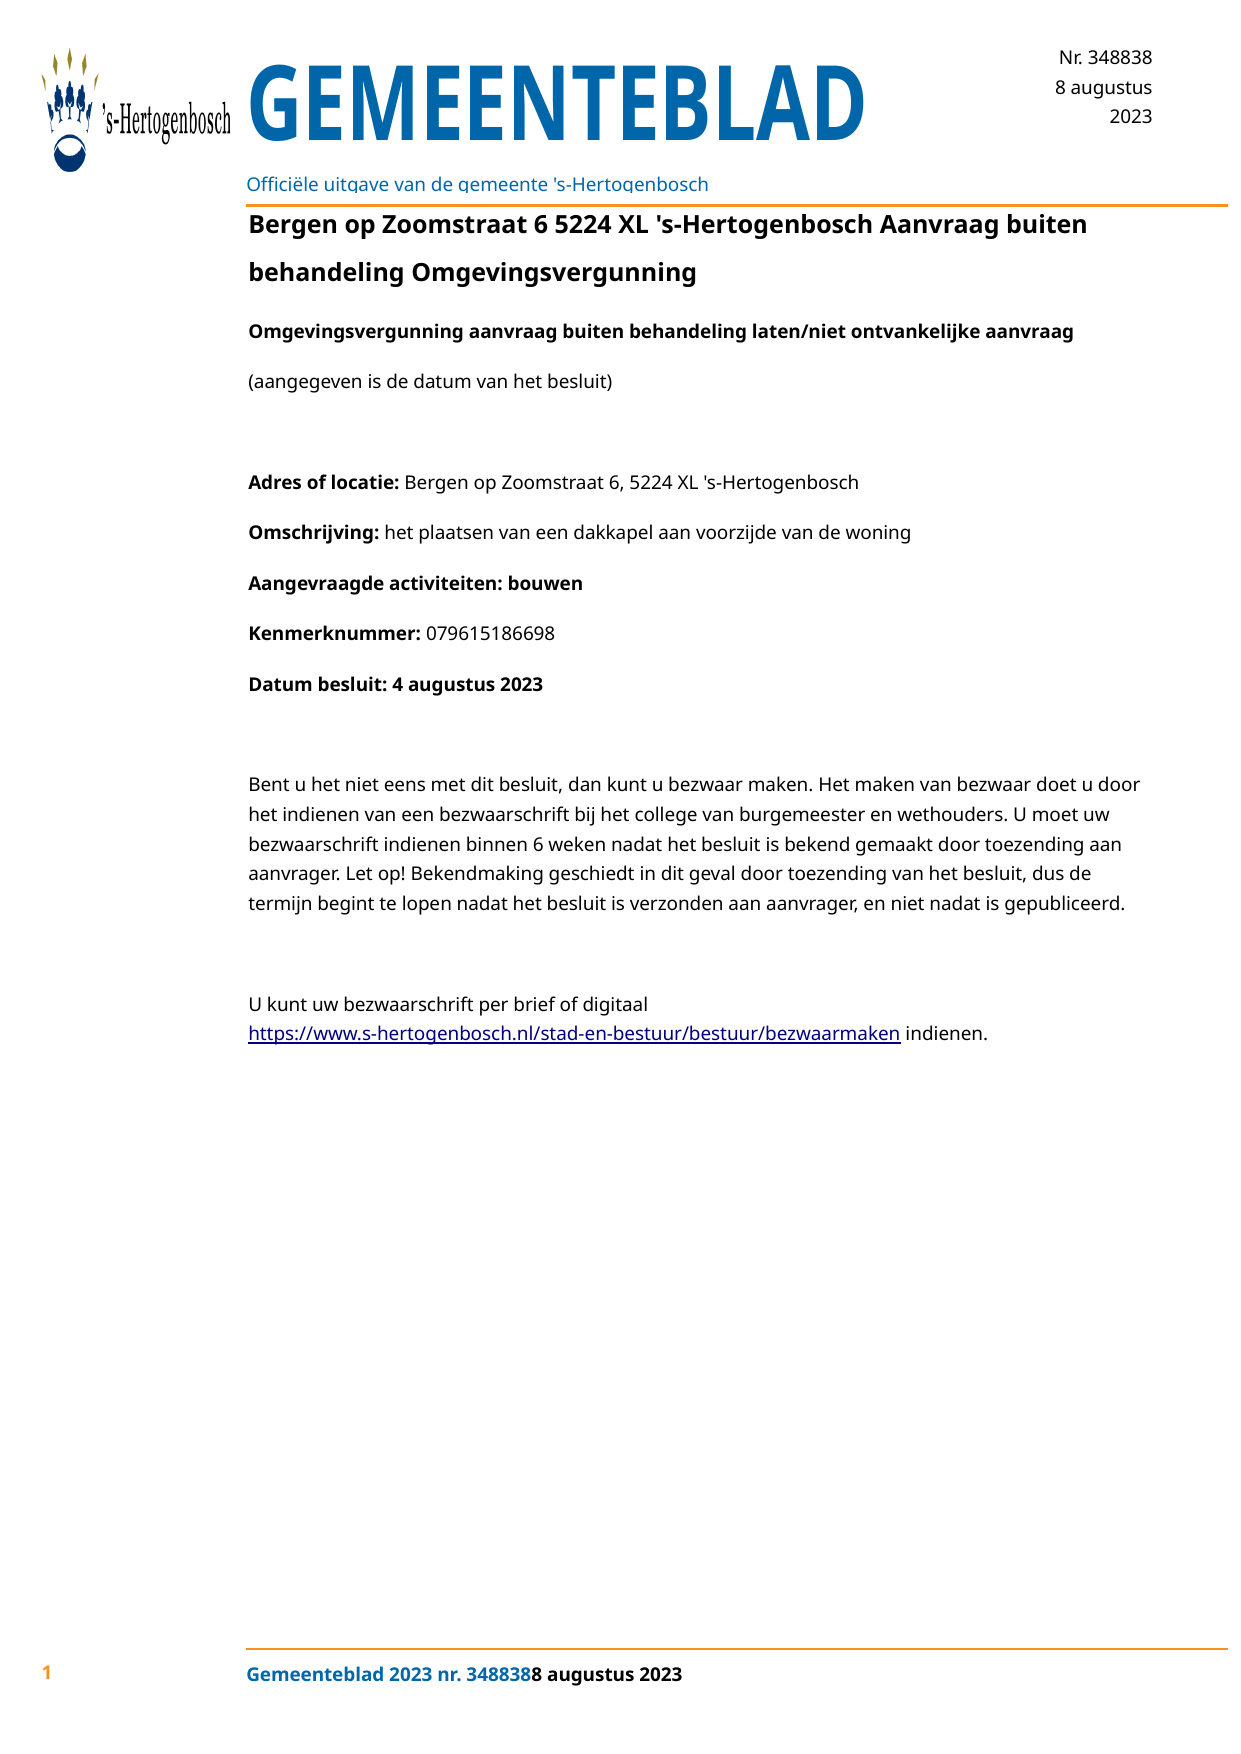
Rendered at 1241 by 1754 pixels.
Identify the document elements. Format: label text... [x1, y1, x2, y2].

text Omgevingsvergunning aanvraag buiten behandeling laten/niet ontvankelijke aanvraag [248, 318, 1152, 344]
text Omschrijving: het plaatsen van een dakkapel aan voorzijde van de woning [248, 519, 1152, 545]
picture [41, 47, 231, 172]
text Adres of locatie: Bergen op Zoomstraat 6, 5224 XL 's-Hertogenbosch [248, 469, 1152, 495]
text Bent u het niet eens met dit besluit, dan kunt u bezwaar maken. Het maken van bezwaar doet u door het indienen van een bezwaarschrift bij het college van burgemeester en wethouders. U moet uw bezwaarschrift indienen binnen 6 weken nadat het besluit is bekend gemaakt door toezending aan aanvrager. Let op! Bekendmaking geschiedt in dit geval door toezending van het besluit, dus de termijn begint te lopen nadat het besluit is verzonden aan aanvrager, en niet nadat is gepubliceerd. [248, 772, 1152, 916]
text Datum besluit: 4 augustus 2023 [248, 671, 1152, 697]
text (aangegeven is de datum van het besluit) [248, 368, 1152, 394]
text Aangevraagde activiteiten: bouwen [248, 570, 1152, 596]
text Kenmerknummer: 079615186698 [248, 620, 1152, 646]
text U kunt uw bezwaarschrift per brief of digitaal https://www.s-hertogenbosch.nl/stad-en-bestuur/bestuur/bezwaarmaken indienen. [248, 991, 1152, 1046]
text Bergen op Zoomstraat 6 5224 XL 's-Hertogenbosch Aanvraag buiten behandeling Omgevingsvergunning [248, 207, 1152, 288]
